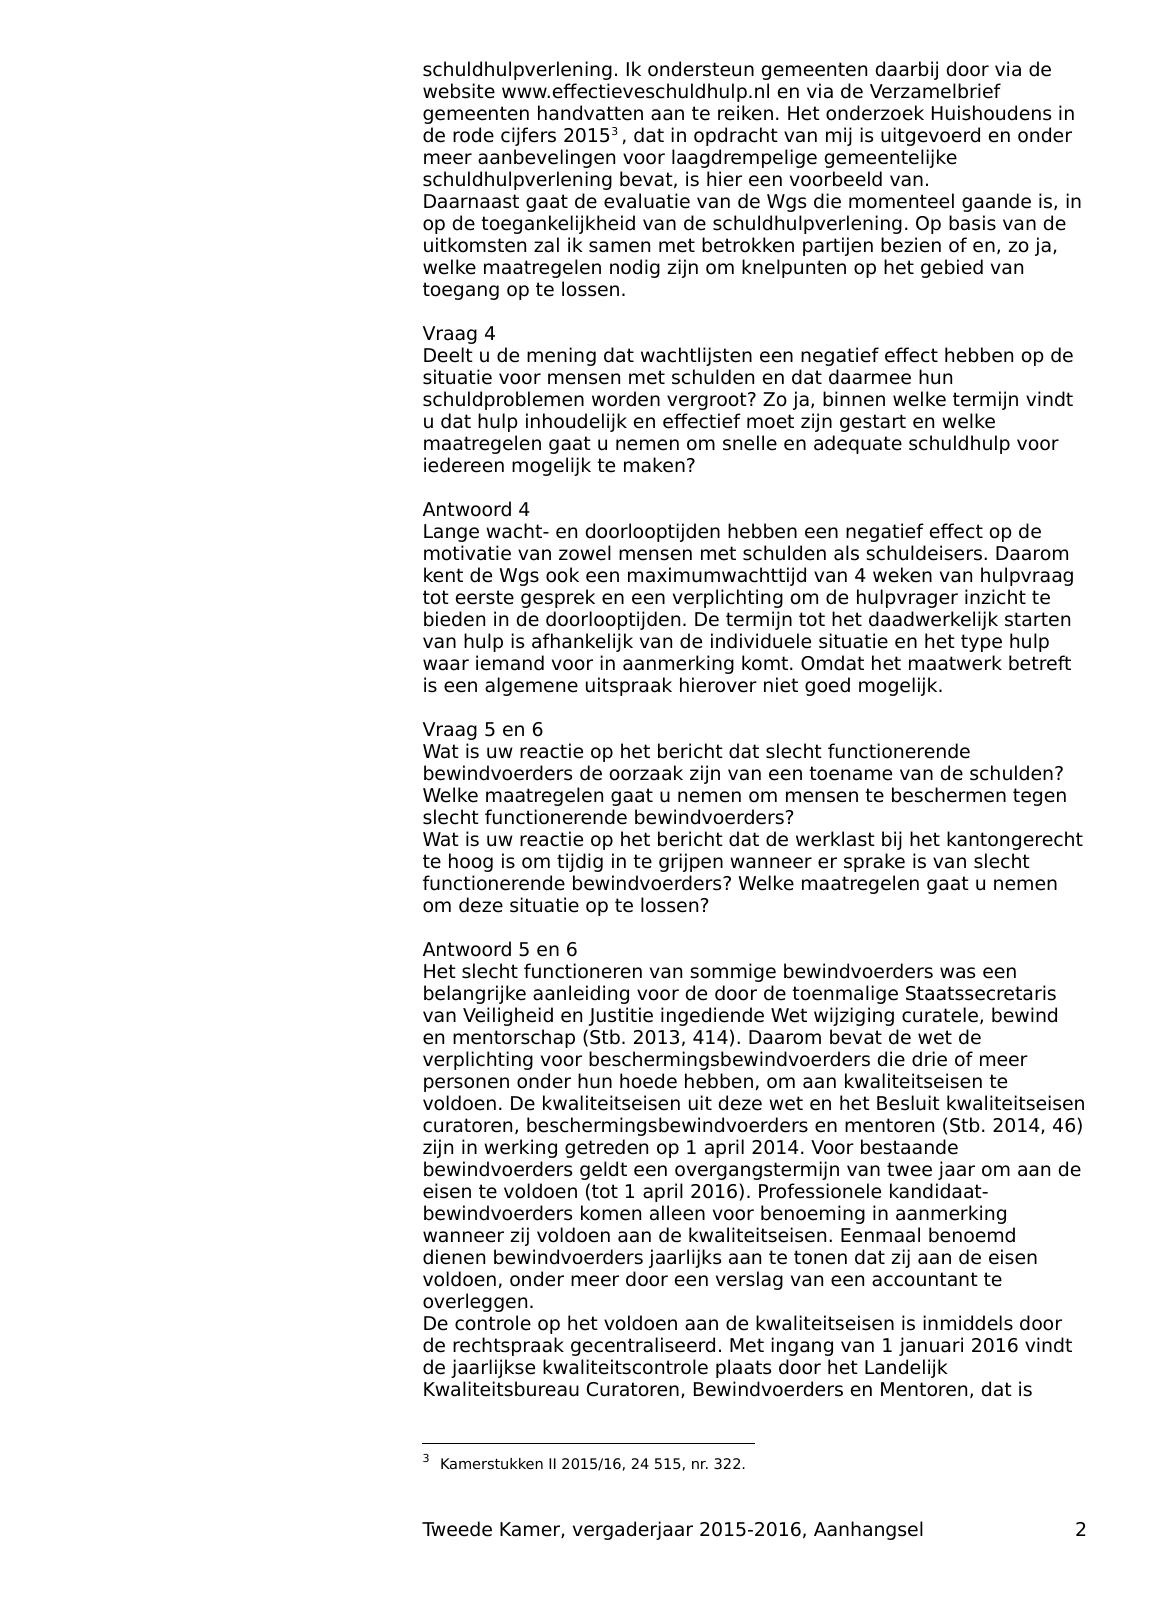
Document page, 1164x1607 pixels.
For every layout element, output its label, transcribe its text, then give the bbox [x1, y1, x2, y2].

text Wat is uw reactie op het bericht dat slecht functionerende bewindvoerders de oorzaak zijn van een toename van de schulden? Welke maatregelen gaat u nemen om mensen te beschermen tegen slecht functionerende bewindvoerders? [422, 741, 1087, 829]
text Antwoord 4 [422, 499, 1087, 521]
text Deelt u de mening dat wachtlijsten een negatief effect hebben op de situatie voor mensen met schulden en dat daarmee hun schuldproblemen worden vergroot? Zo ja, binnen welke termijn vindt u dat hulp inhoudelijk en effectief moet zijn gestart en welke maatregelen gaat u nemen om snelle en adequate schuldhulp voor iedereen mogelijk te maken? [422, 345, 1087, 477]
text Daarnaast gaat de evaluatie van de Wgs die momenteel gaande is, in op de toegankelijkheid van de schuldhulpverlening. Op basis van de uitkomsten zal ik samen met betrokken partijen bezien of en, zo ja, welke maatregelen nodig zijn om knelpunten op het gebied van toegang op te lossen. [422, 191, 1087, 301]
text Wat is uw reactie op het bericht dat de werklast bij het kantongerecht te hoog is om tijdig in te grijpen wanneer er sprake is van slecht functionerende bewindvoerders? Welke maatregelen gaat u nemen om deze situatie op te lossen? [422, 829, 1087, 917]
text De controle op het voldoen aan de kwaliteitseisen is inmiddels door de rechtspraak gecentraliseerd. Met ingang van 1 januari 2016 vindt de jaarlijkse kwaliteitscontrole plaats door het Landelijk Kwaliteitsbureau Curatoren, Bewindvoerders en Mentoren, dat is [422, 1313, 1087, 1401]
text Kamerstukken II 2015/16, 24 515, nr. 322. [422, 1452, 1087, 1474]
text Vraag 4 [422, 323, 1087, 345]
text Het slecht functioneren van sommige bewindvoerders was een belangrijke aanleiding voor de door de toenmalige Staatssecretaris van Veiligheid en Justitie ingediende Wet wijziging curatele, bewind en mentorschap (Stb. 2013, 414). Daarom bevat de wet de verplichting voor beschermingsbewindvoerders die drie of meer personen onder hun hoede hebben, om aan kwaliteitseisen te voldoen. De kwaliteitseisen uit deze wet en het Besluit kwaliteitseisen curatoren, beschermingsbewindvoerders en mentoren (Stb. 2014, 46) zijn in werking getreden op 1 april 2014. Voor bestaande bewindvoerders geldt een overgangstermijn van twee jaar om aan de eisen te voldoen (tot 1 april 2016). Professionele kandidaat-bewindvoerders komen alleen voor benoeming in aanmerking wanneer zij voldoen aan de kwaliteitseisen. Eenmaal benoemd dienen bewindvoerders jaarlijks aan te tonen dat zij aan de eisen voldoen, onder meer door een verslag van een accountant te overleggen. [422, 961, 1087, 1313]
text Vraag 5 en 6 [422, 719, 1087, 741]
text schuldhulpverlening. Ik ondersteun gemeenten daarbij door via de website www.effectieveschuldhulp.nl en via de Verzamelbrief gemeenten handvatten aan te reiken. Het onderzoek Huishoudens in de rode cijfers 2015, dat in opdracht van mij is uitgevoerd en onder meer aanbevelingen voor laagdrempelige gemeentelijke schuldhulpverlening bevat, is hier een voorbeeld van. [422, 59, 1087, 191]
text Lange wacht- en doorlooptijden hebben een negatief effect op de motivatie van zowel mensen met schulden als schuldeisers. Daarom kent de Wgs ook een maximumwachttijd van 4 weken van hulpvraag tot eerste gesprek en een verplichting om de hulpvrager inzicht te bieden in de doorlooptijden. De termijn tot het daadwerkelijk starten van hulp is afhankelijk van de individuele situatie en het type hulp waar iemand voor in aanmerking komt. Omdat het maatwerk betreft is een algemene uitspraak hierover niet goed mogelijk. [422, 521, 1087, 697]
text Antwoord 5 en 6 [422, 939, 1087, 961]
